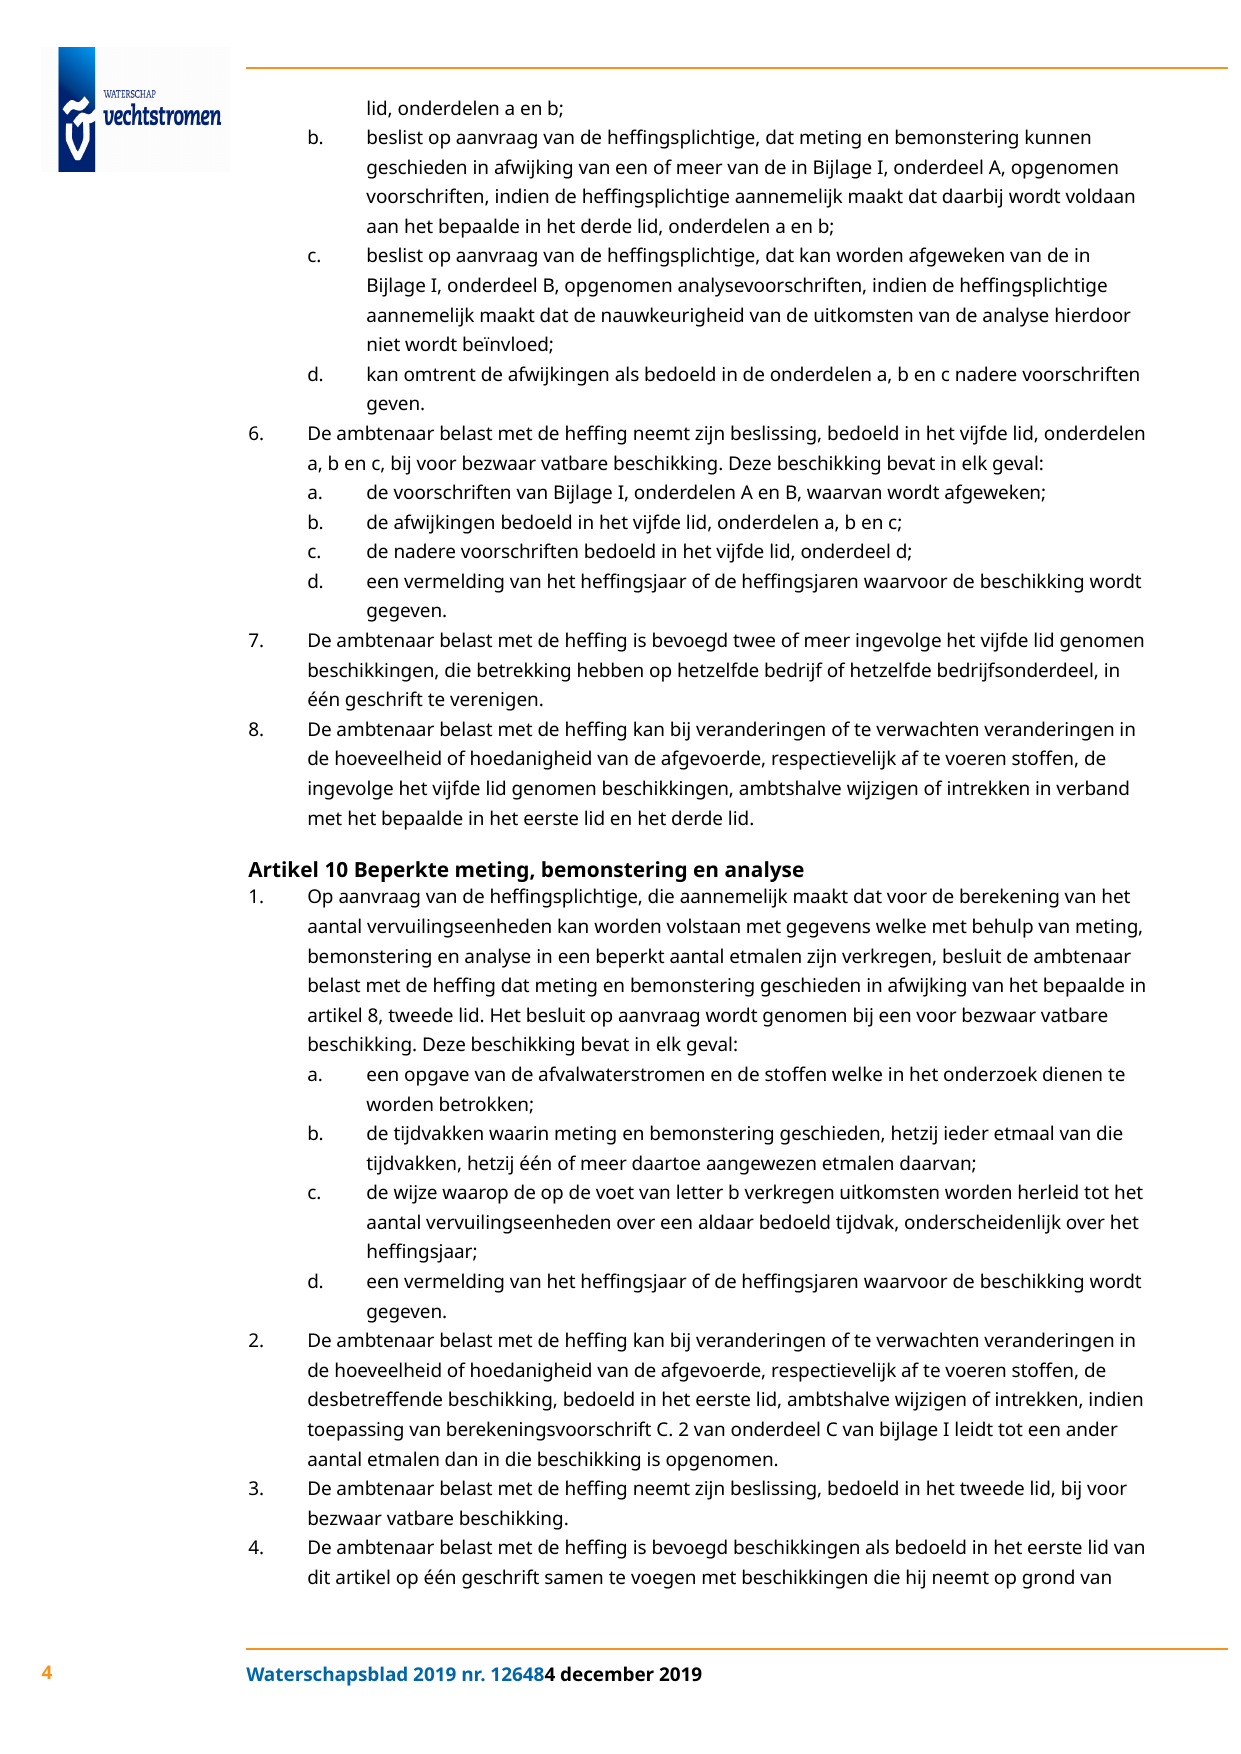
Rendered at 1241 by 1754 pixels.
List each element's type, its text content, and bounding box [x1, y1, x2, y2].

list de afwijkingen bedoeld in het vijfde lid, onderdelen a, b en c; [307, 509, 1152, 535]
list beslist op aanvraag van de heffingsplichtige, dat kan worden afgeweken van de in Bijlage I, onderdeel B, opgenomen analysevoorschriften, indien de heffingsplichtige aannemelijk maakt dat de nauwkeurigheid van de uitkomsten van de analyse hierdoor niet wordt beïnvloed; [307, 243, 1152, 357]
text Artikel 10 Beperkte meting, bemonstering en analyse [248, 855, 1152, 884]
list een vermelding van het heffingsjaar of de heffingsjaren waarvoor de beschikking wordt gegeven. [307, 1268, 1152, 1323]
list De ambtenaar belast met de heffing is bevoegd twee of meer ingevolge het vijfde lid genomen beschikkingen, die betrekking hebben op hetzelfde bedrijf of hetzelfde bedrijfsonderdeel, in één geschrift te verenigen. [248, 627, 1152, 712]
list De ambtenaar belast met de heffing neemt zijn beslissing, bedoeld in het tweede lid, bij voor bezwaar vatbare beschikking. [248, 1475, 1152, 1531]
list De ambtenaar belast met de heffing kan bij veranderingen of te verwachten veranderingen in de hoeveelheid of hoedanigheid van de afgevoerde, respectievelijk af te voeren stoffen, de desbetreffende beschikking, bedoeld in het eerste lid, ambtshalve wijzigen of intrekken, indien toepassing van berekeningsvoorschrift C. 2 van onderdeel C van bijlage I leidt tot een ander aantal etmalen dan in die beschikking is opgenomen. [248, 1327, 1152, 1471]
list beslist op aanvraag van de heffingsplichtige, dat meting en bemonstering kunnen geschieden in afwijking van een of meer van de in Bijlage I, onderdeel A, opgenomen voorschriften, indien de heffingsplichtige aannemelijk maakt dat daarbij wordt voldaan aan het bepaalde in het derde lid, onderdelen a en b; [307, 124, 1152, 239]
picture [41, 47, 231, 172]
list De ambtenaar belast met de heffing neemt zijn beslissing, bedoeld in het vijfde lid, onderdelen a, b en c, bij voor bezwaar vatbare beschikking. Deze beschikking bevat in elk geval: [248, 420, 1152, 476]
list een vermelding van het heffingsjaar of de heffingsjaren waarvoor de beschikking wordt gegeven. [307, 568, 1152, 623]
list de wijze waarop de op de voet van letter b verkregen uitkomsten worden herleid tot het aantal vervuilingseenheden over een aldaar bedoeld tijdvak, onderscheidenlijk over het heffingsjaar; [307, 1179, 1152, 1264]
list De ambtenaar belast met de heffing kan bij veranderingen of te verwachten veranderingen in de hoeveelheid of hoedanigheid van de afgevoerde, respectievelijk af te voeren stoffen, de ingevolge het vijfde lid genomen beschikkingen, ambtshalve wijzigen of intrekken in verband met het bepaalde in het eerste lid en het derde lid. [248, 716, 1152, 831]
list De ambtenaar belast met de heffing is bevoegd beschikkingen als bedoeld in het eerste lid van dit artikel op één geschrift samen te voegen met beschikkingen die hij neemt op grond van [248, 1534, 1152, 1590]
list een opgave van de afvalwaterstromen en de stoffen welke in het onderzoek dienen te worden betrokken; [307, 1061, 1152, 1116]
list Op aanvraag van de heffingsplichtige, die aannemelijk maakt dat voor de berekening van het aantal vervuilingseenheden kan worden volstaan met gegevens welke met behulp van meting, bemonstering en analyse in een beperkt aantal etmalen zijn verkregen, besluit de ambtenaar belast met de heffing dat meting en bemonstering geschieden in afwijking van het bepaalde in artikel 8, tweede lid. Het besluit op aanvraag wordt genomen bij een voor bezwaar vatbare beschikking. Deze beschikking bevat in elk geval: [248, 884, 1152, 1057]
list kan omtrent de afwijkingen als bedoeld in de onderdelen a, b en c nadere voorschriften geven. [307, 361, 1152, 416]
list de voorschriften van Bijlage I, onderdelen A en B, waarvan wordt afgeweken; [307, 479, 1152, 505]
list de tijdvakken waarin meting en bemonstering geschieden, hetzij ieder etmaal van die tijdvakken, hetzij één of meer daartoe aangewezen etmalen daarvan; [307, 1120, 1152, 1176]
list de nadere voorschriften bedoeld in het vijfde lid, onderdeel d; [307, 538, 1152, 564]
list lid, onderdelen a en b; [307, 95, 1152, 121]
